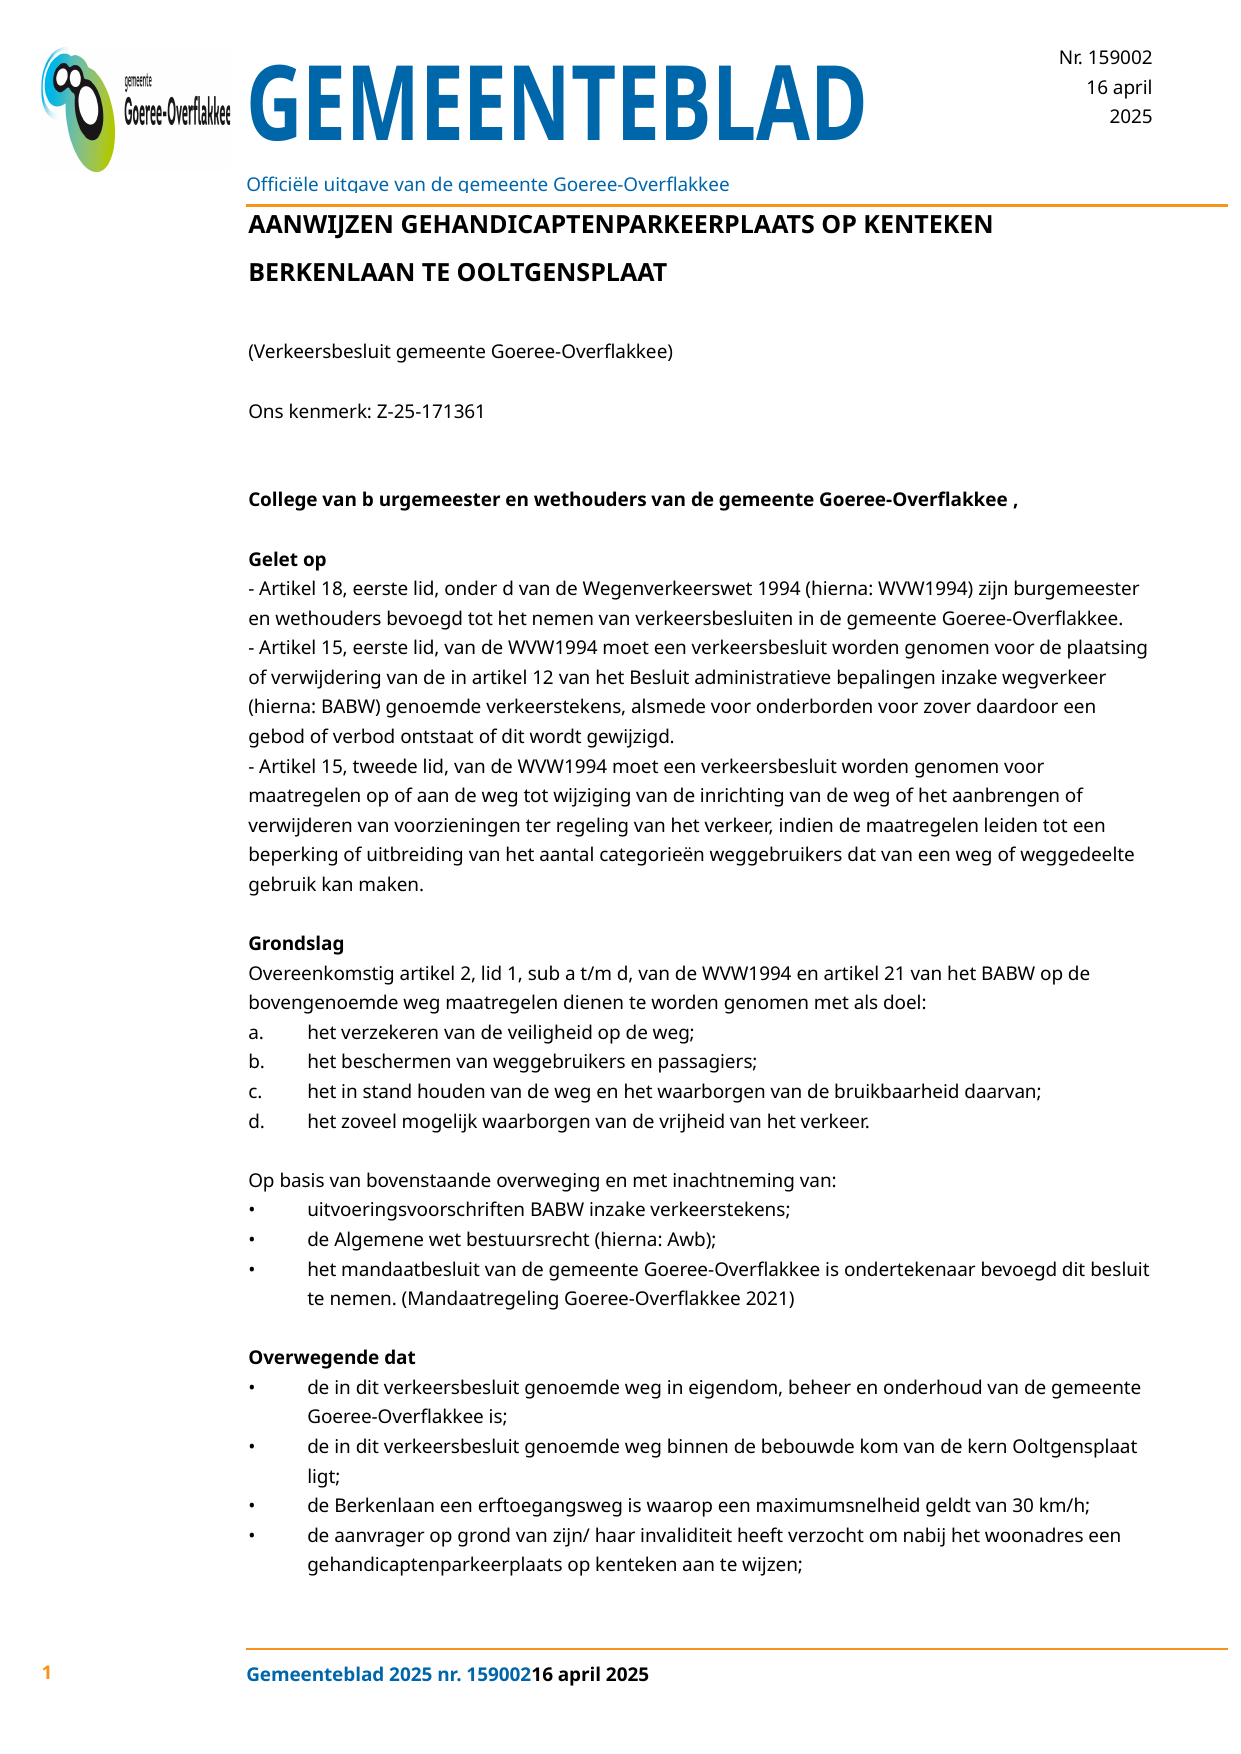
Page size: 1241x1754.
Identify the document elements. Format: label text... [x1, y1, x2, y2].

list het mandaatbesluit van de gemeente Goeree-Overflakkee is ondertekenaar bevoegd dit besluit te nemen. (Mandaatregeling Goeree-Overflakkee 2021) [248, 1256, 1152, 1311]
text - Artikel 15, eerste lid, van de WVW1994 moet een verkeersbesluit worden genomen voor de plaatsing of verwijdering van de in artikel 12 van het Besluit administratieve bepalingen inzake wegverkeer (hierna: BABW) genoemde verkeerstekens, alsmede voor onderborden voor zover daardoor een gebod of verbod ontstaat of dit wordt gewijzigd. [248, 634, 1152, 749]
list de Berkenlaan een erftoegangsweg is waarop een maximumsnelheid geldt van 30 km/h; [248, 1492, 1152, 1518]
text Grondslag [248, 930, 1152, 956]
list het verzekeren van de veiligheid op de weg; [248, 1019, 1152, 1045]
list de in dit verkeersbesluit genoemde weg in eigendom, beheer en onderhoud van de gemeente Goeree-Overflakkee is; [248, 1374, 1152, 1429]
list de aanvrager op grond van zijn/ haar invaliditeit heeft verzocht om nabij het woonadres een gehandicaptenparkeerplaats op kenteken aan te wijzen; [248, 1522, 1152, 1577]
list het in stand houden van de weg en het waarborgen van de bruikbaarheid daarvan; [248, 1078, 1152, 1104]
text AANWIJZEN GEHANDICAPTENPARKEERPLAATS OP KENTEKEN BERKENLAAN TE OOLTGENSPLAAT [248, 207, 1152, 288]
text Overwegende dat [248, 1344, 1152, 1370]
list uitvoeringsvoorschriften BABW inzake verkeerstekens; [248, 1197, 1152, 1222]
list de in dit verkeersbesluit genoemde weg binnen de bebouwde kom van de kern Ooltgensplaat ligt; [248, 1433, 1152, 1488]
text - Artikel 15, tweede lid, van de WVW1994 moet een verkeersbesluit worden genomen voor maatregelen op of aan de weg tot wijziging van de inrichting van de weg of het aanbrengen of verwijderen van voorzieningen ter regeling van het verkeer, indien de maatregelen leiden tot een beperking of uitbreiding van het aantal categorieën weggebruikers dat van een weg of weggedeelte gebruik kan maken. [248, 753, 1152, 897]
text - Artikel 18, eerste lid, onder d van de Wegenverkeerswet 1994 (hierna: WVW1994) zijn burgemeester en wethouders bevoegd tot het nemen van verkeersbesluiten in de gemeente Goeree-Overflakkee. [248, 575, 1152, 631]
text Gelet op [248, 546, 1152, 571]
list de Algemene wet bestuursrecht (hierna: Awb); [248, 1226, 1152, 1252]
list het zoveel mogelijk waarborgen van de vrijheid van het verkeer. [248, 1108, 1152, 1133]
picture [41, 47, 231, 172]
text Ons kenmerk: Z-25-171361 [248, 398, 1152, 423]
text Overeenkomstig artikel 2, lid 1, sub a t/m d, van de WVW1994 en artikel 21 van het BABW op de bovengenoemde weg maatregelen dienen te worden genomen met als doel: [248, 960, 1152, 1015]
text (Verkeersbesluit gemeente Goeree-Overflakkee) [248, 339, 1152, 364]
list het beschermen van weggebruikers en passagiers; [248, 1049, 1152, 1074]
text College van b urgemeester en wethouders van de gemeente Goeree-Overflakkee , [248, 487, 1152, 512]
text Op basis van bovenstaande overweging en met inachtneming van: [248, 1167, 1152, 1193]
